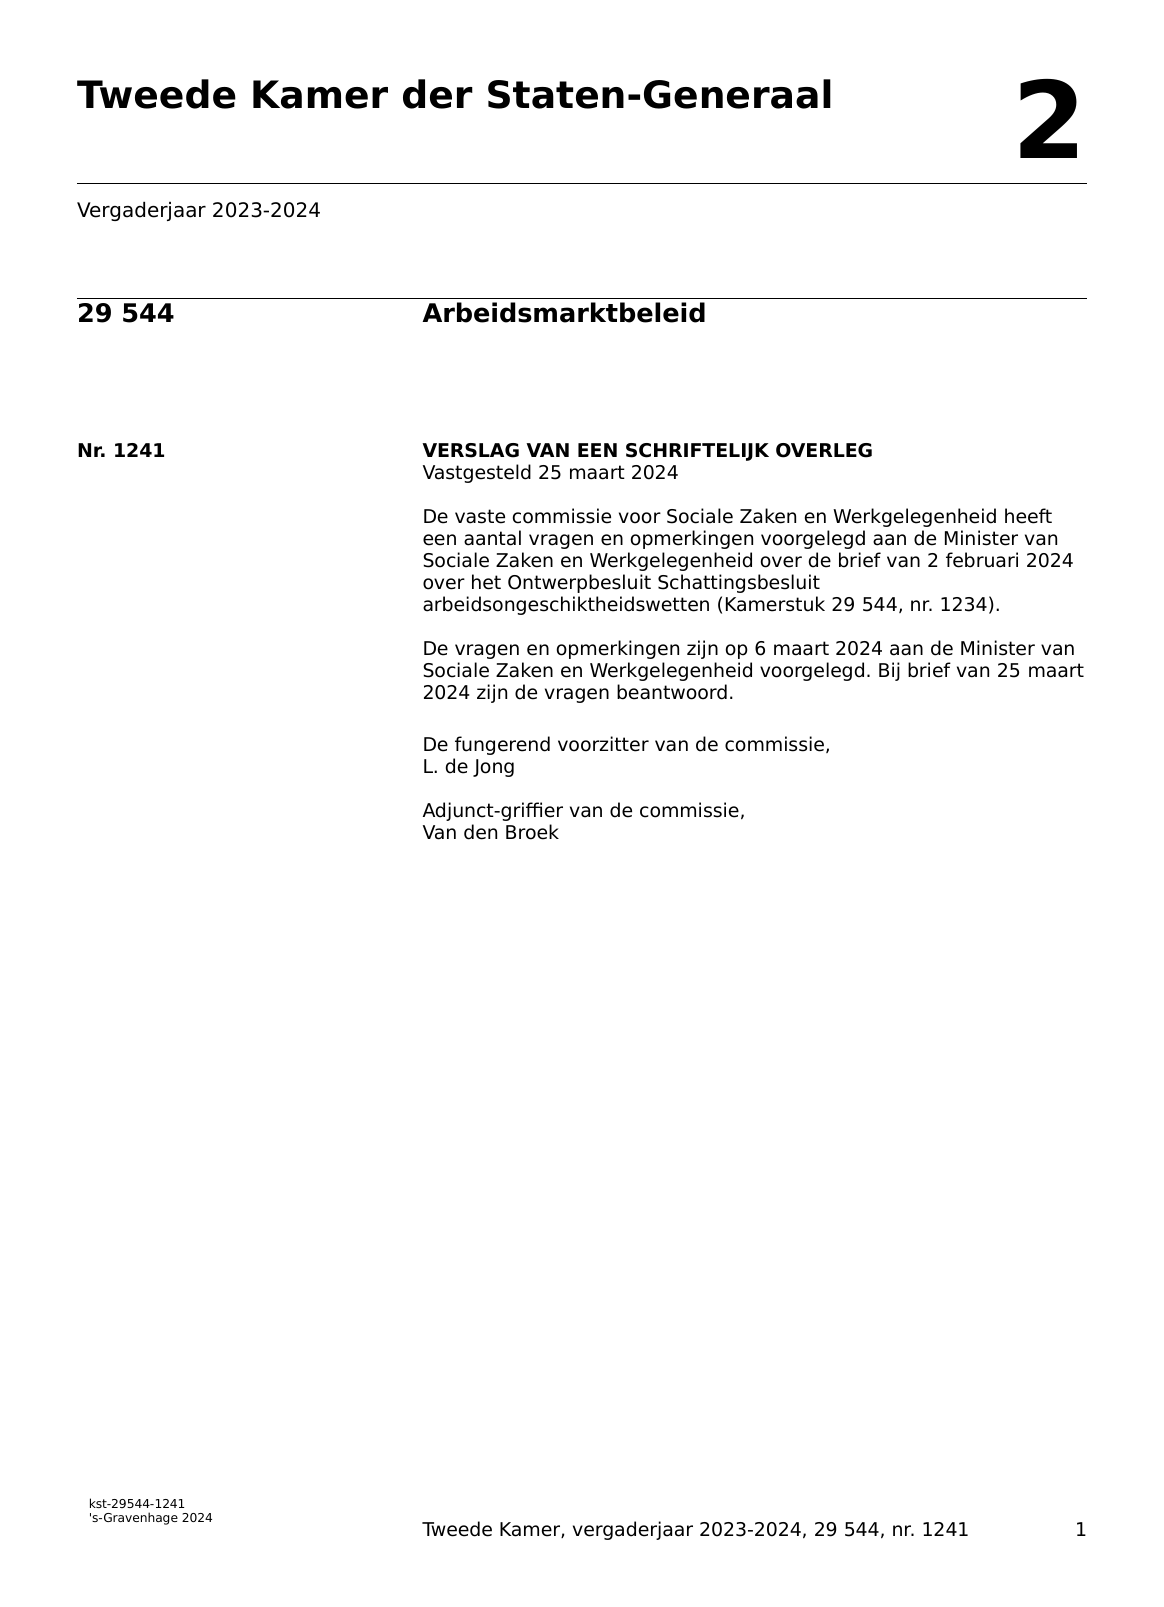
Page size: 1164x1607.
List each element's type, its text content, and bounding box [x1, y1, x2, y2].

subtitle Nr. 1241 VERSLAG VAN EEN SCHRIFTELIJK OVERLEG [77, 440, 1087, 462]
text De vaste commissie voor Sociale Zaken en Werkgelegenheid heeft een aantal vragen en opmerkingen voorgelegd aan de Minister van Sociale Zaken en Werkgelegenheid over de brief van 2 februari 2024 over het Ontwerpbesluit Schattingsbesluit arbeidsongeschiktheidswetten (Kamerstuk 29 544, nr. 1234). [422, 506, 1087, 616]
text kst-29544-1241 [88, 1497, 323, 1511]
table_header Tweede Kamer der Staten-Generaal [77, 59, 886, 183]
table_cell Vergaderjaar 2023-2024 [77, 184, 1087, 298]
text Adjunct-griffier van de commissie, Van den Broek [422, 800, 1087, 844]
text Vastgesteld 25 maart 2024 [422, 462, 1087, 484]
text De vragen en opmerkingen zijn op 6 maart 2024 aan de Minister van Sociale Zaken en Werkgelegenheid voorgelegd. Bij brief van 25 maart 2024 zijn de vragen beantwoord. [422, 638, 1087, 704]
table_header 2 [886, 59, 1087, 183]
text De fungerend voorzitter van de commissie, L. de Jong [422, 734, 1087, 778]
text 's-Gravenhage 2024 [88, 1511, 323, 1525]
subtitle 29 544 Arbeidsmarktbeleid [77, 299, 1087, 329]
